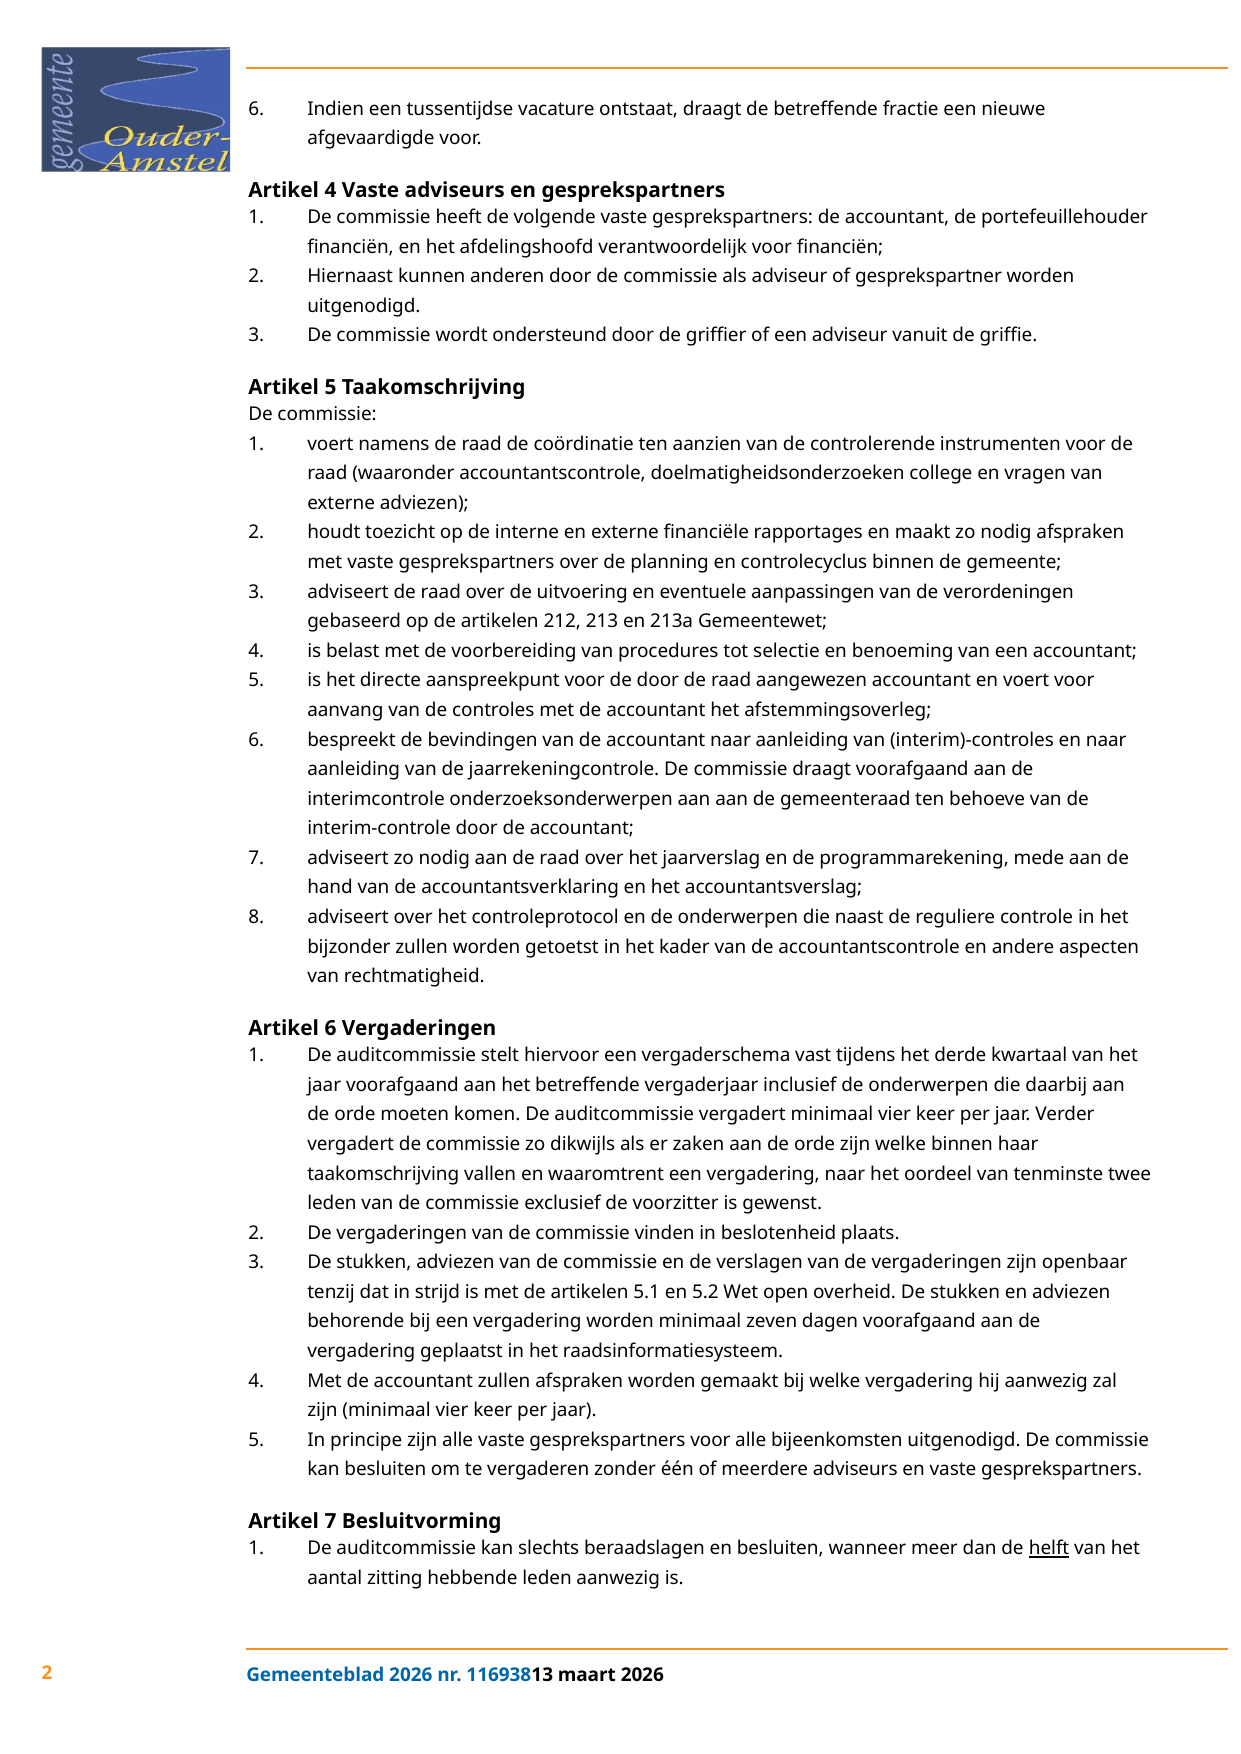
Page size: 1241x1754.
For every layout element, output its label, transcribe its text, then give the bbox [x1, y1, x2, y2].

picture [41, 47, 231, 172]
list In principe zijn alle vaste gesprekspartners voor alle bijeenkomsten uitgenodigd. De commissie kan besluiten om te vergaderen zonder één of meerdere adviseurs en vaste gesprekspartners. [248, 1426, 1152, 1481]
list Met de accountant zullen afspraken worden gemaakt bij welke vergadering hij aanwezig zal zijn (minimaal vier keer per jaar). [248, 1367, 1152, 1422]
list Hiernaast kunnen anderen door de commissie als adviseur of gesprekspartner worden uitgenodigd. [248, 262, 1152, 318]
list is het directe aanspreekpunt voor de door de raad aangewezen accountant en voert voor aanvang van de controles met de accountant het afstemmingsoverleg; [248, 667, 1152, 722]
list De vergaderingen van de commissie vinden in beslotenheid plaats. [248, 1219, 1152, 1244]
list Indien een tussentijdse vacature ontstaat, draagt de betreffende fractie een nieuwe afgevaardigde voor. [248, 95, 1152, 150]
list adviseert zo nodig aan de raad over het jaarverslag en de programmarekening, mede aan de hand van de accountantsverklaring en het accountantsverslag; [248, 844, 1152, 899]
list De commissie wordt ondersteund door de griffier of een adviseur vanuit de griffie. [248, 322, 1152, 347]
text Artikel 5 Taakomschrijving [248, 372, 1152, 400]
text Artikel 4 Vaste adviseurs en gesprekspartners [248, 175, 1152, 203]
list adviseert de raad over de uitvoering en eventuele aanpassingen van de verordeningen gebaseerd op de artikelen 212, 213 en 213a Gemeentewet; [248, 578, 1152, 633]
text Artikel 7 Besluitvorming [248, 1506, 1152, 1534]
list houdt toezicht op de interne en externe financiële rapportages en maakt zo nodig afspraken met vaste gesprekspartners over de planning en controlecyclus binnen de gemeente; [248, 519, 1152, 574]
list De auditcommissie kan slechts beraadslagen en besluiten, wanneer meer dan de helft van het aantal zitting hebbende leden aanwezig is. [248, 1534, 1152, 1590]
list De auditcommissie stelt hiervoor een vergaderschema vast tijdens het derde kwartaal van het jaar voorafgaand aan het betreffende vergaderjaar inclusief de onderwerpen die daarbij aan de orde moeten komen. De auditcommissie vergadert minimaal vier keer per jaar. Verder vergadert de commissie zo dikwijls als er zaken aan de orde zijn welke binnen haar taakomschrijving vallen en waaromtrent een vergadering, naar het oordeel van tenminste twee leden van de commissie exclusief de voorzitter is gewenst. [248, 1041, 1152, 1215]
list bespreekt de bevindingen van de accountant naar aanleiding van (interim)-controles en naar aanleiding van de jaarrekeningcontrole. De commissie draagt voorafgaand aan de interimcontrole onderzoeksonderwerpen aan aan de gemeenteraad ten behoeve van de interim-controle door de accountant; [248, 726, 1152, 840]
text Artikel 6 Vergaderingen [248, 1013, 1152, 1041]
list De commissie heeft de volgende vaste gesprekspartners: de accountant, de portefeuillehouder financiën, en het afdelingshoofd verantwoordelijk voor financiën; [248, 203, 1152, 258]
list De stukken, adviezen van de commissie en de verslagen van de vergaderingen zijn openbaar tenzij dat in strijd is met de artikelen 5.1 en 5.2 Wet open overheid. De stukken en adviezen behorende bij een vergadering worden minimaal zeven dagen voorafgaand aan de vergadering geplaatst in het raadsinformatiesysteem. [248, 1248, 1152, 1363]
list is belast met de voorbereiding van procedures tot selectie en benoeming van een accountant; [248, 637, 1152, 663]
text De commissie: [248, 400, 1152, 426]
list voert namens de raad de coördinatie ten aanzien van de controlerende instrumenten voor de raad (waaronder accountantscontrole, doelmatigheidsonderzoeken college en vragen van externe adviezen); [248, 430, 1152, 515]
list adviseert over het controleprotocol en de onderwerpen die naast de reguliere controle in het bijzonder zullen worden getoetst in het kader van de accountantscontrole en andere aspecten van rechtmatigheid. [248, 903, 1152, 988]
